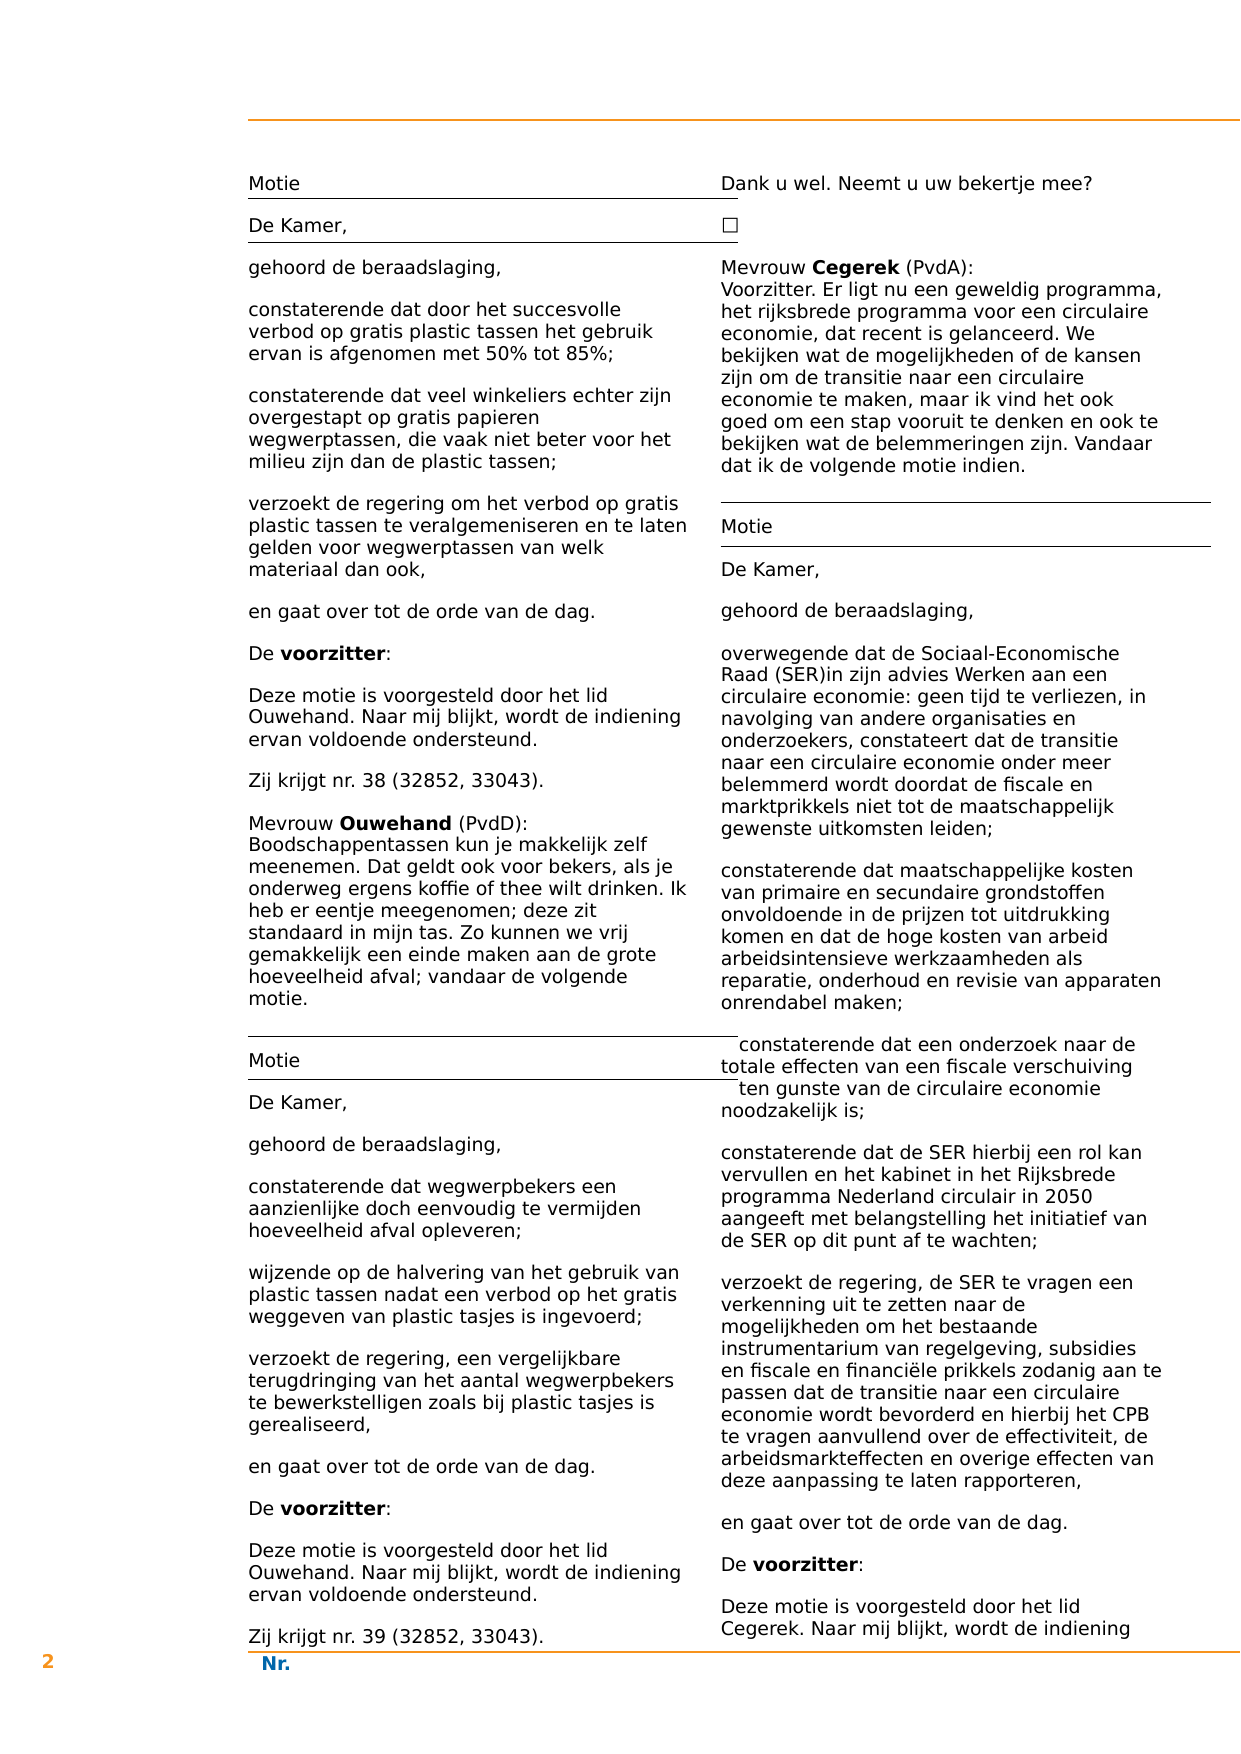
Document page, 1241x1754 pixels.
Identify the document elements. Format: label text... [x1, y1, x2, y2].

text constaterende dat door het succesvolle verbod op gratis plastic tassen het gebruik ervan is afgenomen met 50% tot 85%; [248, 299, 691, 365]
text constaterende dat de SER hierbij een rol kan vervullen en het kabinet in het Rijksbrede programma Nederland circulair in 2050 aangeeft met belangstelling het initiatief van de SER op dit punt af te wachten; [721, 1142, 1163, 1252]
text Boodschappentassen kun je makkelijk zelf meenemen. Dat geldt ook voor bekers, als je onderweg ergens koffie of thee wilt drinken. Ik heb er eentje meegenomen; deze zit standaard in mijn tas. Zo kunnen we vrij gemakkelijk een einde maken aan de grote hoeveelheid afval; vandaar de volgende motie. [248, 834, 691, 1010]
text Deze motie is voorgesteld door het lid Cegerek. Naar mij blijkt, wordt de indiening [721, 1596, 1163, 1639]
text De Kamer, [721, 558, 1163, 580]
text verzoekt de regering, een vergelijkbare terugdringing van het aantal wegwerpbekers te bewerkstelligen zoals bij plastic tasjes is gerealiseerd, [248, 1348, 691, 1436]
text en gaat over tot de orde van de dag. [248, 601, 691, 622]
text ⬜ [721, 215, 1163, 237]
text De Kamer, [248, 215, 691, 237]
text gehoord de beraadslaging, [248, 257, 691, 279]
text verzoekt de regering, de SER te vragen een verkenning uit te zetten naar de mogelijkheden om het bestaande instrumentarium van regelgeving, subsidies en fiscale en financiële prikkels zodanig aan te passen dat de transitie naar een circulaire economie wordt bevorderd en hierbij het CPB te vragen aanvullend over de effectiviteit, de arbeidsmarkteffecten en overige effecten van deze aanpassing te laten rapporteren, [721, 1272, 1163, 1492]
text Zij krijgt nr. 38 (32852, 33043). [248, 770, 691, 792]
text constaterende dat wegwerpbekers een aanzienlijke doch eenvoudig te vermijden hoeveelheid afval opleveren; [248, 1176, 691, 1242]
text Motie [248, 1050, 691, 1072]
text constaterende dat veel winkeliers echter zijn overgestapt op gratis papieren wegwerptassen, die vaak niet beter voor het milieu zijn dan de plastic tassen; [248, 385, 691, 473]
text gehoord de beraadslaging, [721, 600, 1163, 622]
text Deze motie is voorgesteld door het lid Ouwehand. Naar mij blijkt, wordt de indiening ervan voldoende ondersteund. [248, 1540, 691, 1606]
text Voorzitter. Er ligt nu een geweldig programma, het rijksbrede programma voor een circulaire economie, dat recent is gelanceerd. We bekijken wat de mogelijkheden of de kansen zijn om de transitie naar een circulaire economie te maken, maar ik vind het ook goed om een stap vooruit te denken en ook te bekijken wat de belemmeringen zijn. Vandaar dat ik de volgende motie indien. [721, 279, 1163, 477]
text Motie [248, 173, 691, 195]
text Deze motie is voorgesteld door het lid Ouwehand. Naar mij blijkt, wordt de indiening ervan voldoende ondersteund. [248, 684, 691, 750]
text en gaat over tot de orde van de dag. [248, 1456, 691, 1478]
text Motie [721, 516, 1163, 538]
text wijzende op de halvering van het gebruik van plastic tassen nadat een verbod op het gratis weggeven van plastic tasjes is ingevoerd; [248, 1262, 691, 1328]
text De Kamer, [248, 1092, 691, 1114]
text De voorzitter: [248, 642, 691, 664]
text overwegende dat de Sociaal-Economische Raad (SER)in zijn advies Werken aan een circulaire economie: geen tijd te verliezen, in navolging van andere organisaties en onderzoekers, constateert dat de transitie naar een circulaire economie onder meer belemmerd wordt doordat de fiscale en marktprikkels niet tot de maatschappelijk gewenste uitkomsten leiden; [721, 642, 1163, 840]
text constaterende dat een onderzoek naar de totale effecten van een fiscale verschuiving ten gunste van de circulaire economie noodzakelijk is; [721, 1034, 1163, 1122]
text Dank u wel. Neemt u uw bekertje mee? [721, 173, 1163, 195]
text Mevrouw Ouwehand (PvdD): [248, 812, 691, 834]
text en gaat over tot de orde van de dag. [721, 1512, 1163, 1534]
text De voorzitter: [721, 1554, 1163, 1576]
text Mevrouw Cegerek (PvdA): [721, 257, 1163, 279]
text Zij krijgt nr. 39 (32852, 33043). [248, 1626, 691, 1648]
text verzoekt de regering om het verbod op gratis plastic tassen te veralgemeniseren en te laten gelden voor wegwerptassen van welk materiaal dan ook, [248, 493, 691, 581]
text constaterende dat maatschappelijke kosten van primaire en secundaire grondstoffen onvoldoende in de prijzen tot uitdrukking komen en dat de hoge kosten van arbeid arbeidsintensieve werkzaamheden als reparatie, onderhoud en revisie van apparaten onrendabel maken; [721, 860, 1163, 1014]
text gehoord de beraadslaging, [248, 1134, 691, 1156]
text De voorzitter: [248, 1498, 691, 1520]
